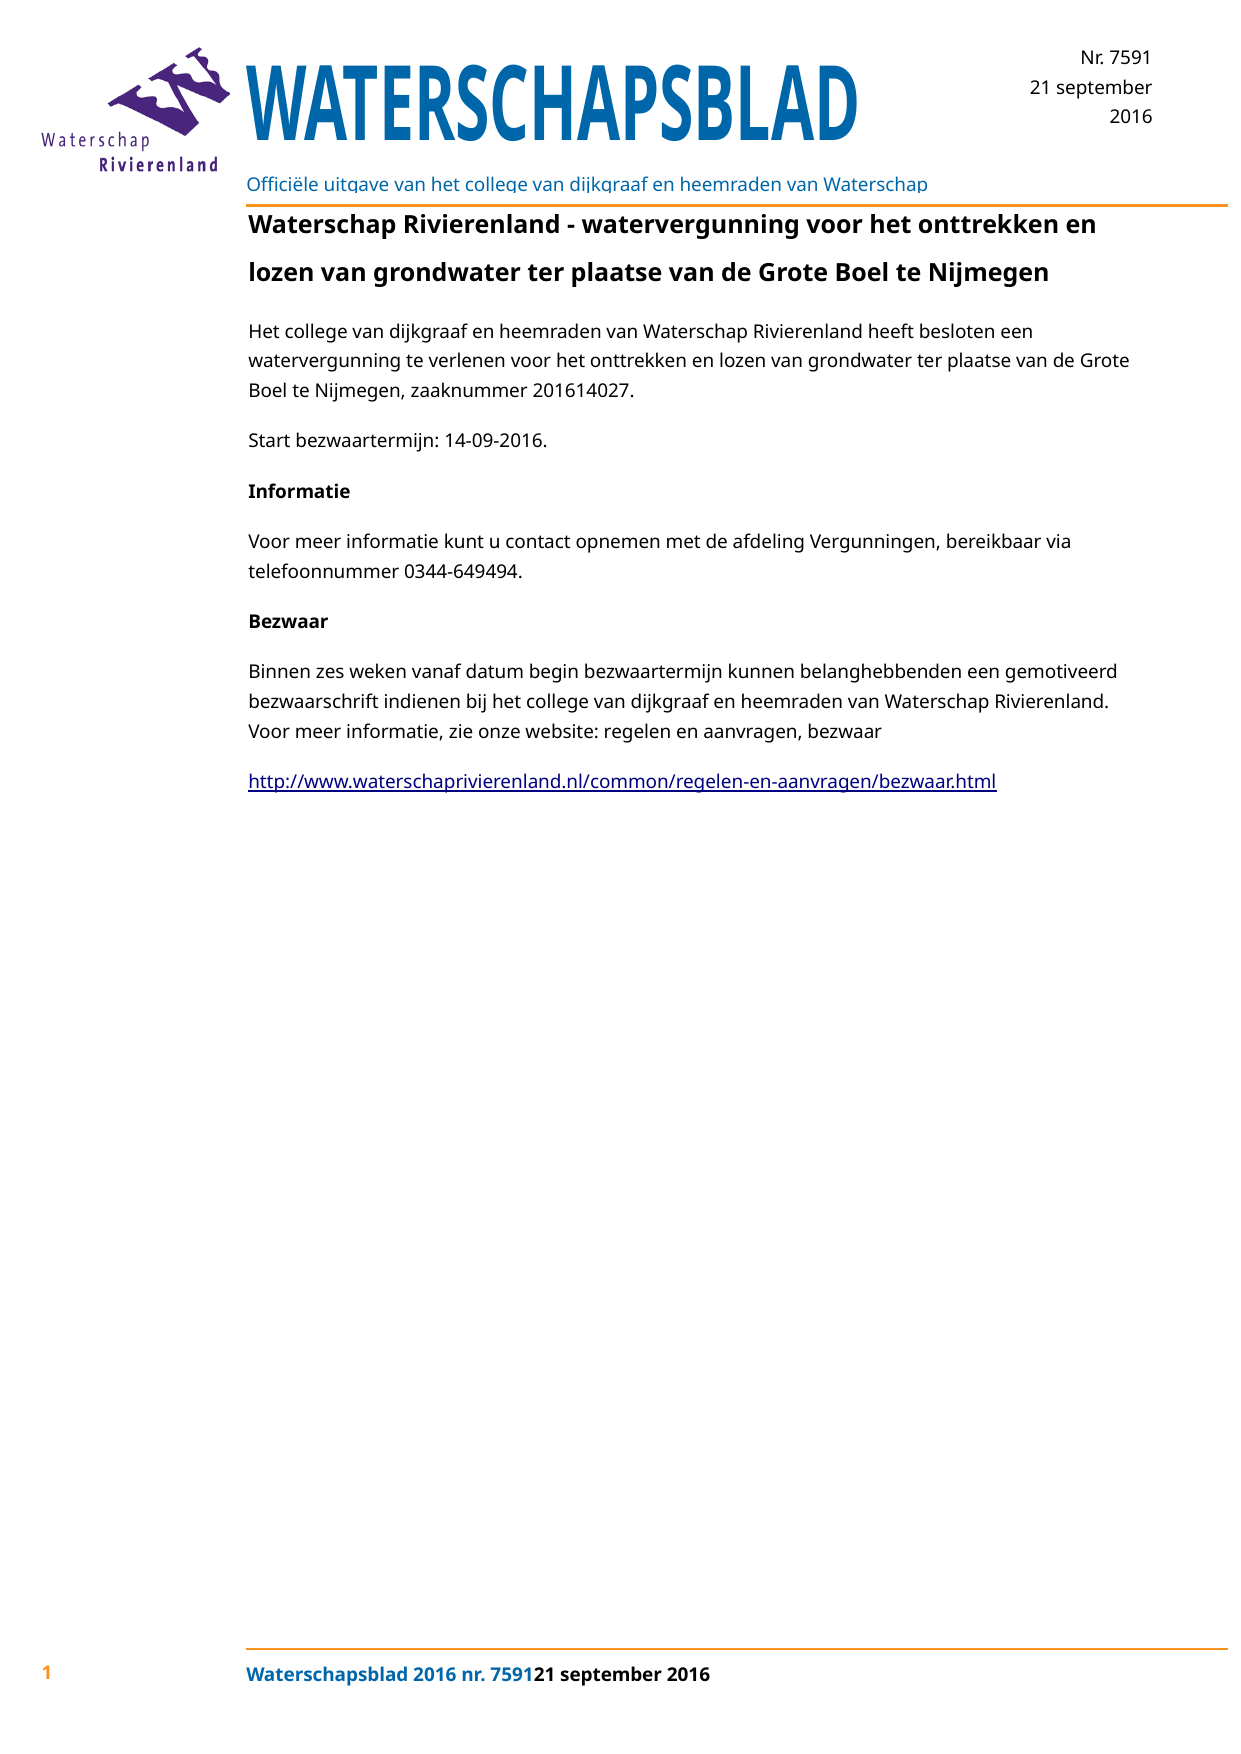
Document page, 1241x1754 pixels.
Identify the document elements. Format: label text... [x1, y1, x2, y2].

text Bezwaar [248, 608, 1152, 634]
text http://www.waterschaprivierenland.nl/common/regelen-en-aanvragen/bezwaar.html [248, 768, 1152, 794]
text Start bezwaartermijn: 14-09-2016. [248, 427, 1152, 453]
picture [41, 47, 231, 172]
text Voor meer informatie kunt u contact opnemen met de afdeling Vergunningen, bereikbaar via telefoonnummer 0344-649494. [248, 528, 1152, 584]
text Het college van dijkgraaf en heemraden van Waterschap Rivierenland heeft besloten een watervergunning te verlenen voor het onttrekken en lozen van grondwater ter plaatse van de Grote Boel te Nijmegen, zaaknummer 201614027. [248, 318, 1152, 403]
text Binnen zes weken vanaf datum begin bezwaartermijn kunnen belanghebbenden een gemotiveerd bezwaarschrift indienen bij het college van dijkgraaf en heemraden van Waterschap Rivierenland. Voor meer informatie, zie onze website: regelen en aanvragen, bezwaar [248, 659, 1152, 744]
text Informatie [248, 478, 1152, 504]
text Waterschap Rivierenland - watervergunning voor het onttrekken en lozen van grondwater ter plaatse van de Grote Boel te Nijmegen [248, 207, 1152, 288]
